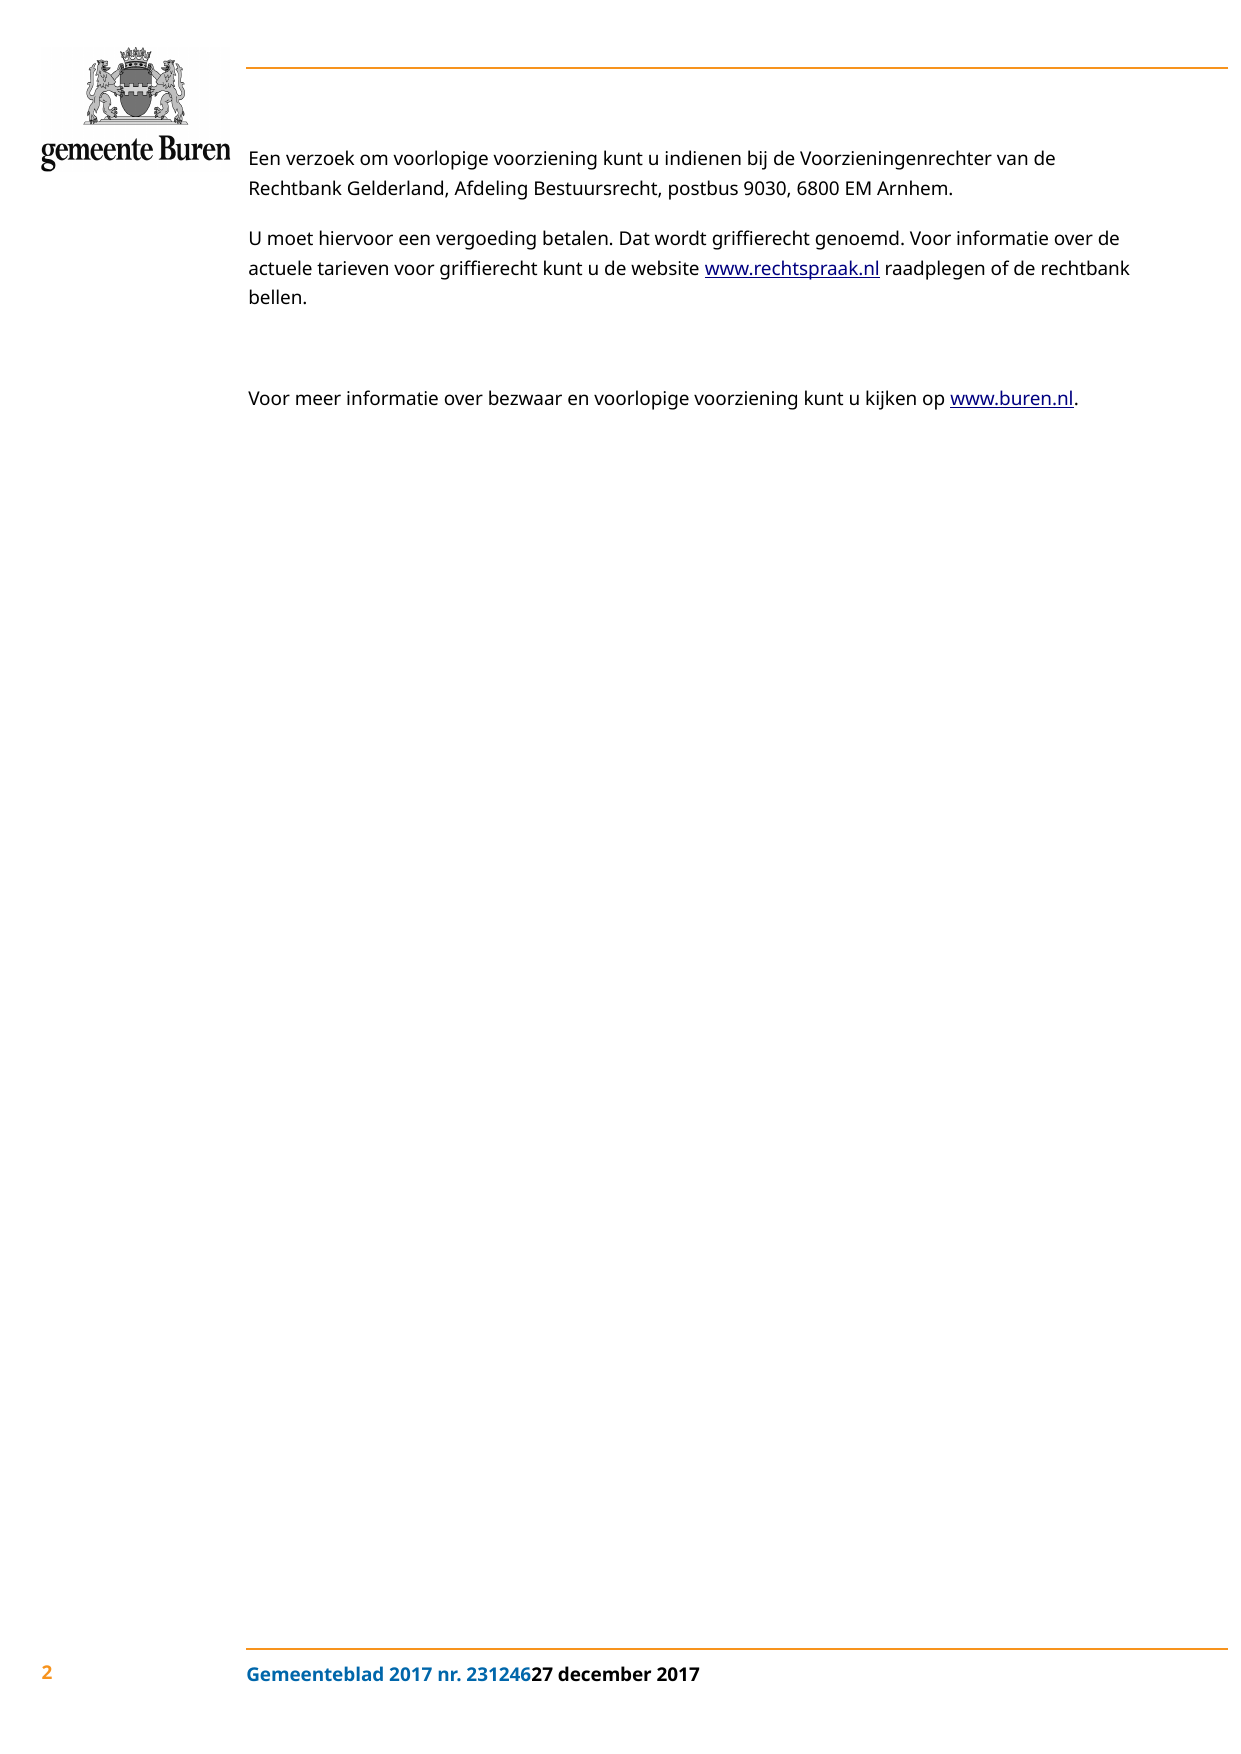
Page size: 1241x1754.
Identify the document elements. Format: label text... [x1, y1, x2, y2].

picture [41, 47, 231, 172]
text Voor meer informatie over bezwaar en voorlopige voorziening kunt u kijken op www.buren.nl. [248, 385, 1152, 411]
text U moet hiervoor een vergoeding betalen. Dat wordt griffierecht genoemd. Voor informatie over de actuele tarieven voor griffierecht kunt u de website www.rechtspraak.nl raadplegen of de rechtbank bellen. [248, 225, 1152, 310]
text Een verzoek om voorlopige voorziening kunt u indienen bij de Voorzieningenrechter van de Rechtbank Gelderland, Afdeling Bestuursrecht, postbus 9030, 6800 EM Arnhem. [248, 145, 1152, 201]
